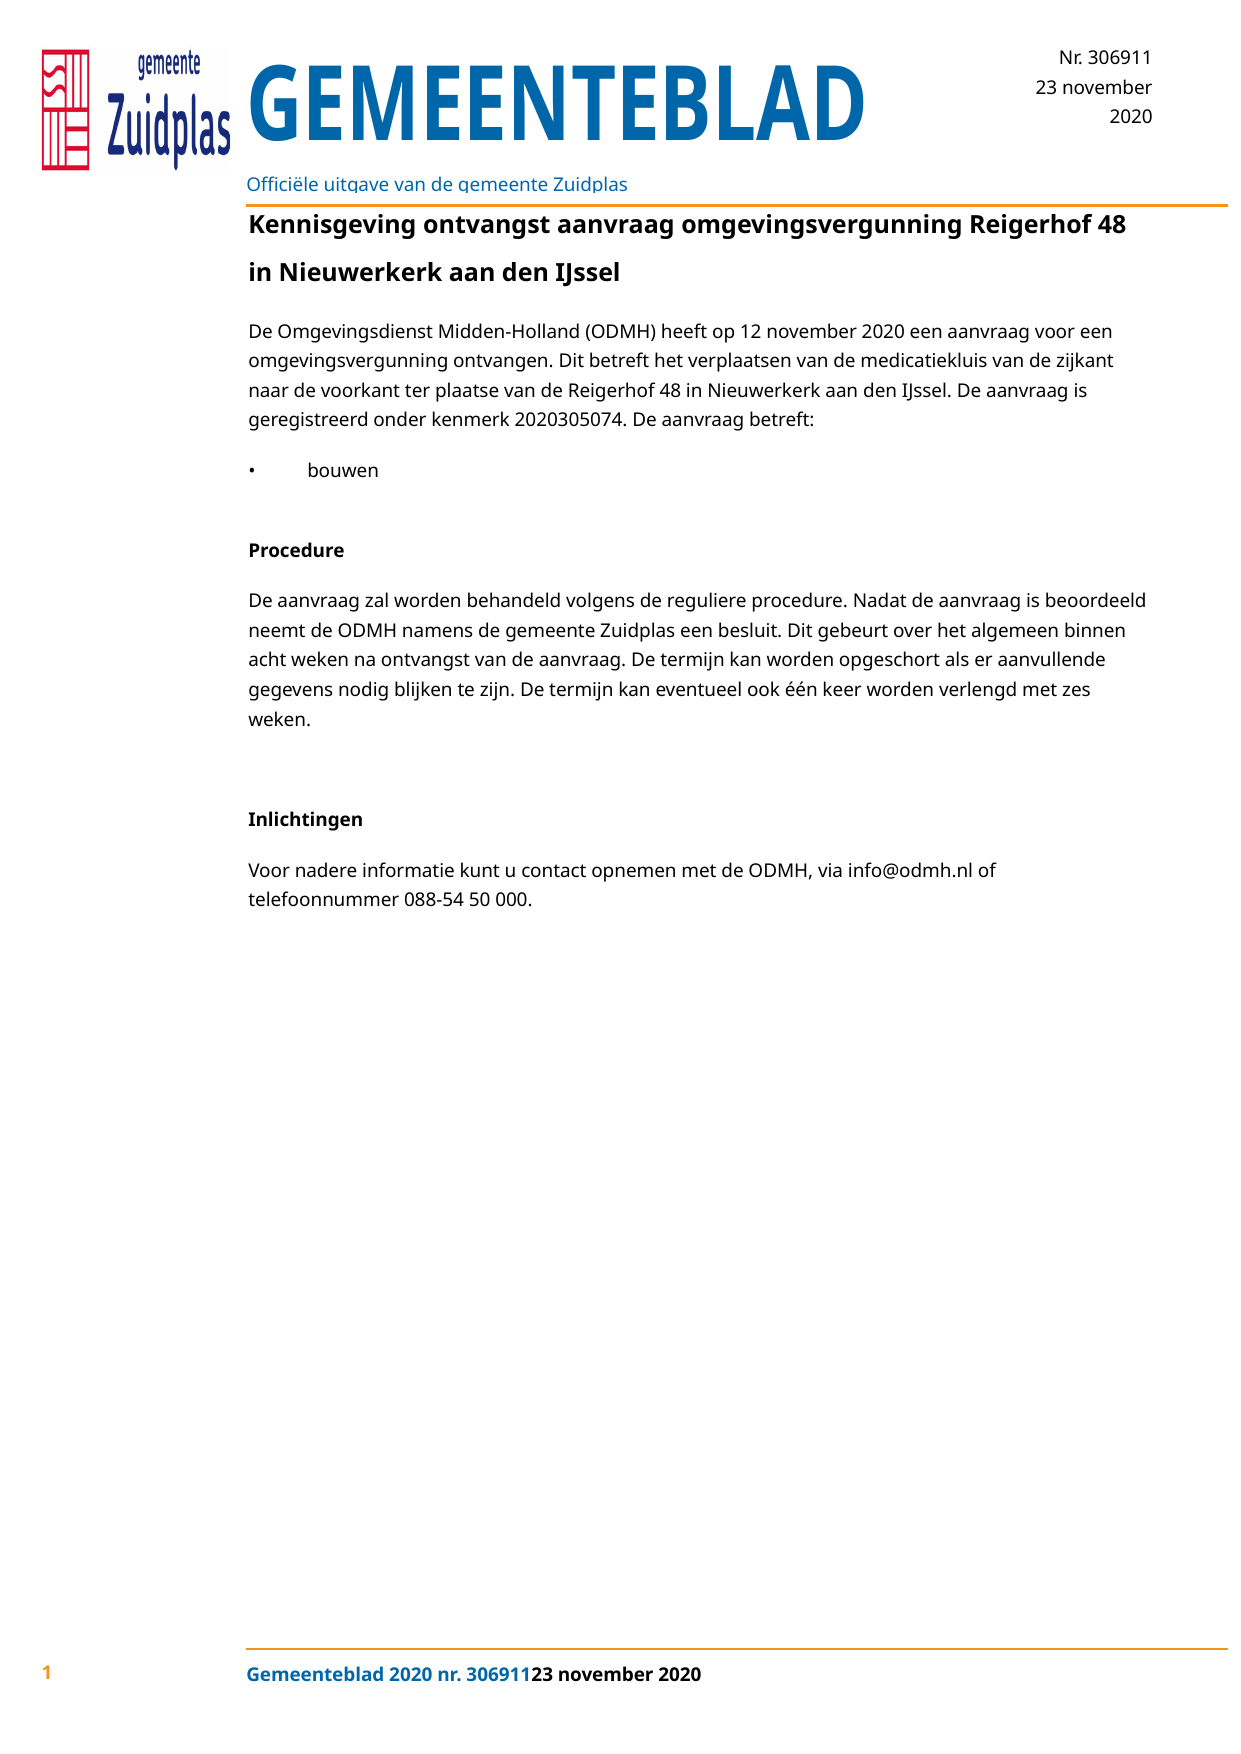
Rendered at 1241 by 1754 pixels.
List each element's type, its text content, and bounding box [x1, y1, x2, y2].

text De Omgevingsdienst Midden-Holland (ODMH) heeft op 12 november 2020 een aanvraag voor een omgevingsvergunning ontvangen. Dit betreft het verplaatsen van de medicatiekluis van de zijkant naar de voorkant ter plaatse van de Reigerhof 48 in Nieuwerkerk aan den IJssel. De aanvraag is geregistreerd onder kenmerk 2020305074. De aanvraag betreft: [248, 318, 1152, 432]
text Voor nadere informatie kunt u contact opnemen met de ODMH, via info@odmh.nl of telefoonnummer 088-54 50 000. [248, 857, 1152, 912]
text Procedure [248, 537, 1152, 563]
list bouwen [248, 457, 1152, 483]
text Kennisgeving ontvangst aanvraag omgevingsvergunning Reigerhof 48 in Nieuwerkerk aan den IJssel [248, 207, 1152, 288]
picture [41, 47, 231, 172]
text De aanvraag zal worden behandeld volgens de reguliere procedure. Nadat de aanvraag is beoordeeld neemt de ODMH namens de gemeente Zuidplas een besluit. Dit gebeurt over het algemeen binnen acht weken na ontvangst van de aanvraag. De termijn kan worden opgeschort als er aanvullende gegevens nodig blijken te zijn. De termijn kan eventueel ook één keer worden verlengd met zes weken. [248, 587, 1152, 732]
text Inlichtingen [248, 807, 1152, 832]
